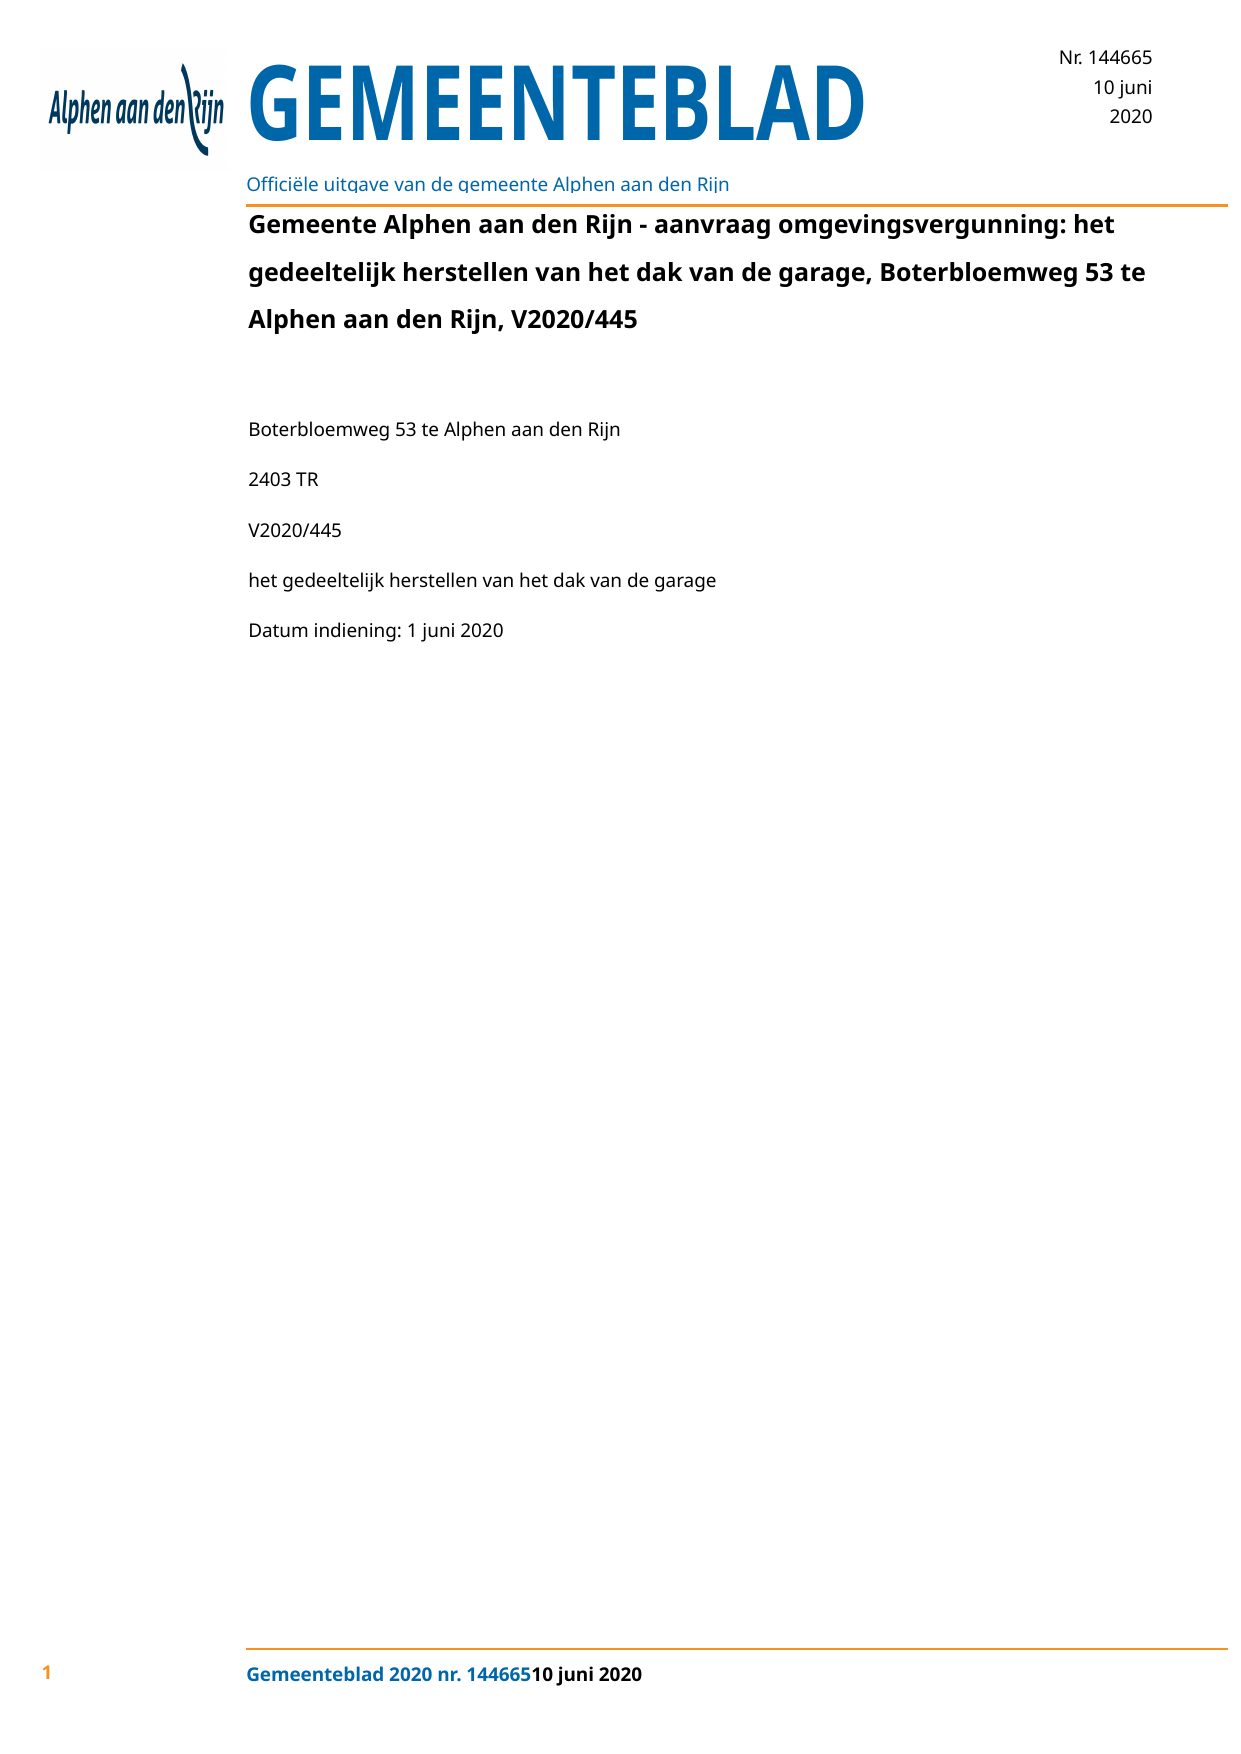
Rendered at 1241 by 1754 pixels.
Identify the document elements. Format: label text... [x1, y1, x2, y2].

text 2403 TR [248, 466, 1152, 492]
picture [41, 47, 231, 172]
text het gedeeltelijk herstellen van het dak van de garage [248, 567, 1152, 593]
text Gemeente Alphen aan den Rijn - aanvraag omgevingsvergunning: het gedeeltelijk herstellen van het dak van de garage, Boterbloemweg 53 te Alphen aan den Rijn, V2020/445 [248, 207, 1152, 336]
text Boterbloemweg 53 te Alphen aan den Rijn [248, 416, 1152, 442]
text V2020/445 [248, 517, 1152, 542]
text Datum indiening: 1 juni 2020 [248, 618, 1152, 643]
